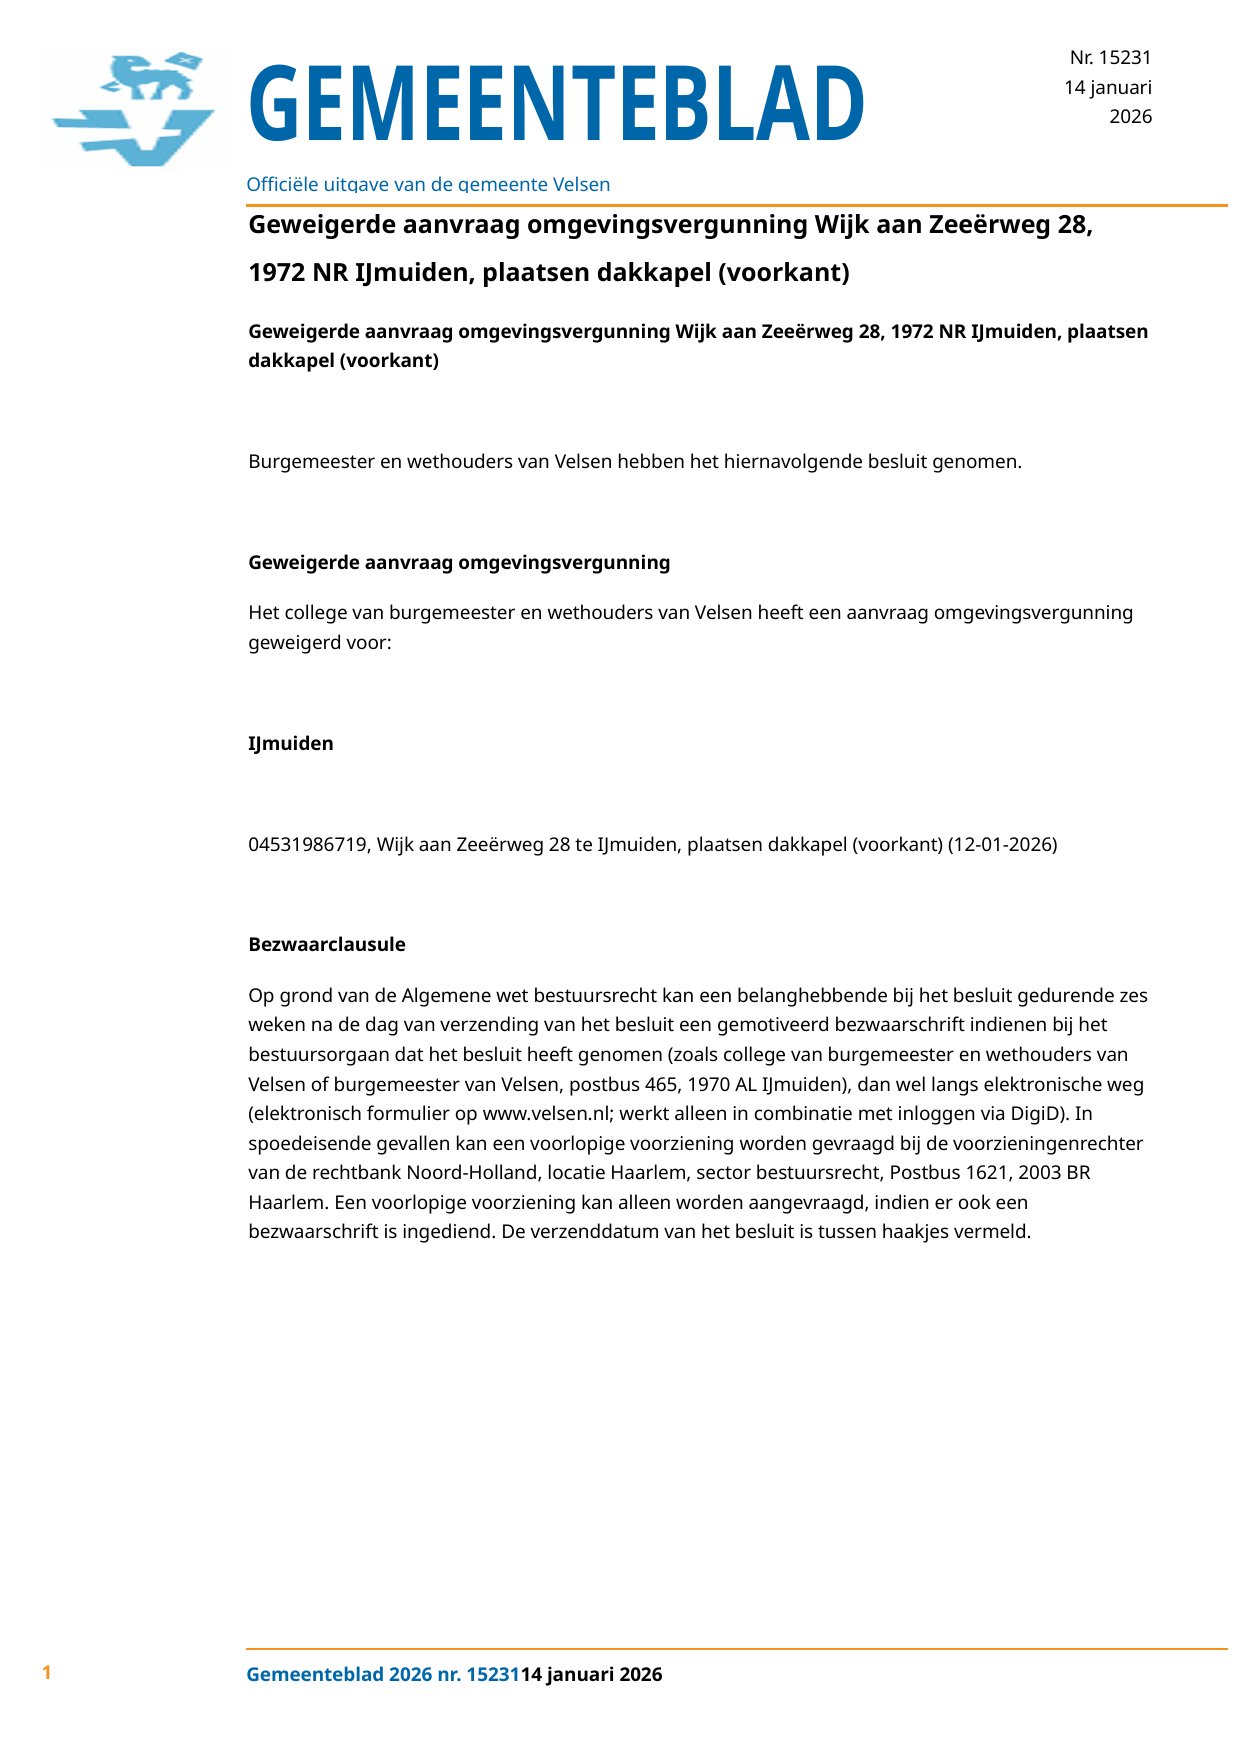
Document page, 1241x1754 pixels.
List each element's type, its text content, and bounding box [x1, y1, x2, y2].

text 04531986719, Wijk aan Zeeërweg 28 te IJmuiden, plaatsen dakkapel (voorkant) (12-01-2026) [248, 831, 1152, 857]
text Het college van burgemeester en wethouders van Velsen heeft een aanvraag omgevingsvergunning geweigerd voor: [248, 599, 1152, 655]
text Geweigerde aanvraag omgevingsvergunning Wijk aan Zeeërweg 28, 1972 NR IJmuiden, plaatsen dakkapel (voorkant) [248, 318, 1152, 373]
text Burgemeester en wethouders van Velsen hebben het hiernavolgende besluit genomen. [248, 448, 1152, 474]
text Geweigerde aanvraag omgevingsvergunning Wijk aan Zeeërweg 28, 1972 NR IJmuiden, plaatsen dakkapel (voorkant) [248, 207, 1152, 288]
text IJmuiden [248, 730, 1152, 756]
text Op grond van de Algemene wet bestuursrecht kan een belanghebbende bij het besluit gedurende zes weken na de dag van verzending van het besluit een gemotiveerd bezwaarschrift indienen bij het bestuursorgaan dat het besluit heeft genomen (zoals college van burgemeester en wethouders van Velsen of burgemeester van Velsen, postbus 465, 1970 AL IJmuiden), dan wel langs elektronische weg (elektronisch formulier op www.velsen.nl; werkt alleen in combinatie met inloggen via DigiD). In spoedeisende gevallen kan een voorlopige voorziening worden gevraagd bij de voorzieningenrechter van de rechtbank Noord-Holland, locatie Haarlem, sector bestuursrecht, Postbus 1621, 2003 BR Haarlem. Een voorlopige voorziening kan alleen worden aangevraagd, indien er ook een bezwaarschrift is ingediend. De verzenddatum van het besluit is tussen haakjes vermeld. [248, 982, 1152, 1244]
text Geweigerde aanvraag omgevingsvergunning [248, 549, 1152, 575]
picture [41, 47, 231, 172]
text Bezwaarclausule [248, 932, 1152, 957]
